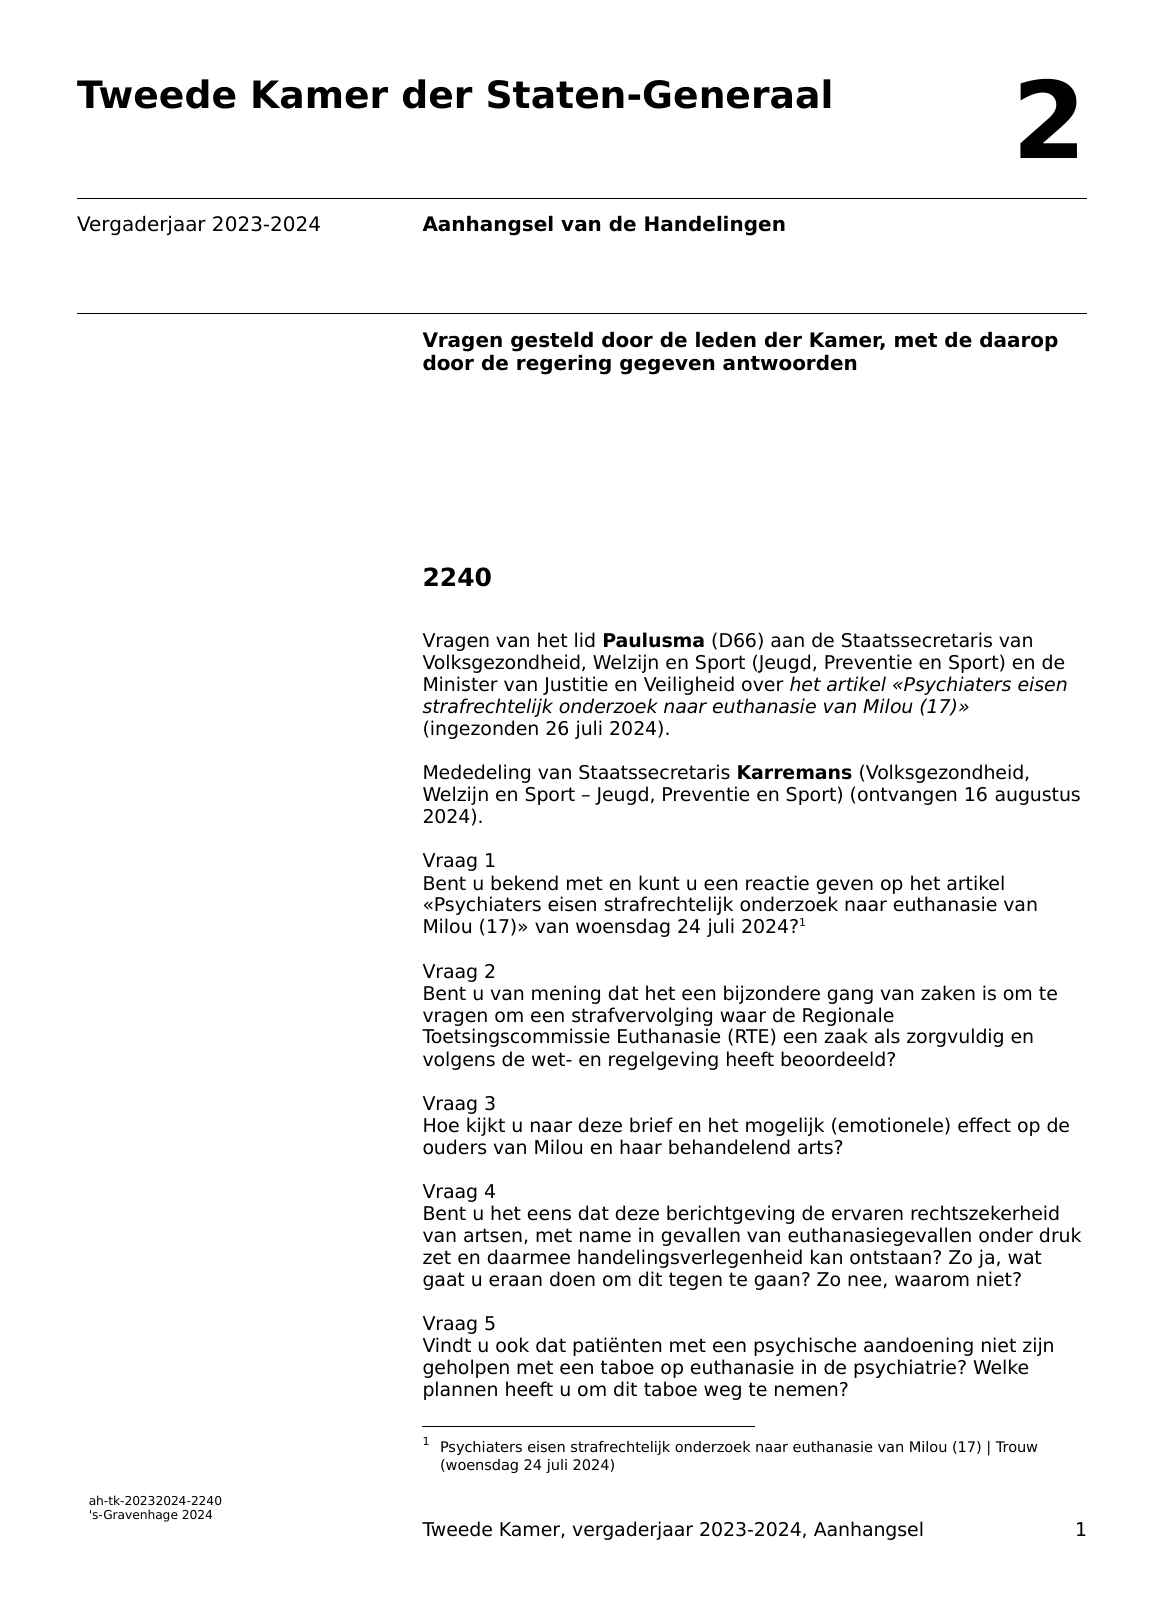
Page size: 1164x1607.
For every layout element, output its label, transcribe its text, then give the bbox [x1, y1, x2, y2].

text Psychiaters eisen strafrechtelijk onderzoek naar euthanasie van Milou (17) | Trouw (woensdag 24 juli 2024) [422, 1435, 1087, 1474]
text 's-Gravenhage 2024 [88, 1508, 323, 1522]
text Vraag 4 [422, 1181, 1087, 1203]
text Hoe kijkt u naar deze brief en het mogelijk (emotionele) effect op de ouders van Milou en haar behandelend arts? [422, 1114, 1087, 1158]
text ah-tk-20232024-2240 [88, 1494, 323, 1508]
text Vraag 3 [422, 1093, 1087, 1114]
text Vindt u ook dat patiënten met een psychische aandoening niet zijn geholpen met een taboe op euthanasie in de psychiatrie? Welke plannen heeft u om dit taboe weg te nemen? [422, 1335, 1087, 1401]
text Bent u bekend met en kunt u een reactie geven op het artikel «Psychiaters eisen strafrechtelijk onderzoek naar euthanasie van Milou (17)» van woensdag 24 juli 2024? [422, 872, 1087, 938]
text Vraag 2 [422, 961, 1087, 982]
text Vraag 5 [422, 1313, 1087, 1335]
text Bent u het eens dat deze berichtgeving de ervaren rechtszekerheid van artsen, met name in gevallen van euthanasiegevallen onder druk zet en daarmee handelingsverlegenheid kan ontstaan? Zo ja, wat gaat u eraan doen om dit tegen te gaan? Zo nee, waarom niet? [422, 1203, 1087, 1291]
table_cell [77, 314, 422, 375]
table_cell Aanhangsel van de Handelingen [422, 199, 1087, 313]
table_header 2 [886, 59, 1087, 198]
table_cell Vergaderjaar 2023-2024 [77, 199, 422, 313]
text 2240 [422, 563, 1087, 592]
text Vraag 1 [422, 850, 1087, 872]
text Bent u van mening dat het een bijzondere gang van zaken is om te vragen om een strafvervolging waar de Regionale Toetsingscommissie Euthanasie (RTE) een zaak als zorgvuldig en volgens de wet- en regelgeving heeft beoordeeld? [422, 982, 1087, 1070]
text Vragen van het lid Paulusma (D66) aan de Staatssecretaris van Volksgezondheid, Welzijn en Sport (Jeugd, Preventie en Sport) en de Minister van Justitie en Veiligheid over het artikel «Psychiaters eisen strafrechtelijk onderzoek naar euthanasie van Milou (17)» (ingezonden 26 juli 2024). [422, 630, 1087, 740]
text Mededeling van Staatssecretaris Karremans (Volksgezondheid, Welzijn en Sport – Jeugd, Preventie en Sport) (ontvangen 16 augustus 2024). [422, 762, 1087, 828]
table_cell Vragen gesteld door de leden der Kamer, met de daarop door de regering gegeven antwoorden [422, 314, 1087, 375]
table_header Tweede Kamer der Staten-Generaal [77, 59, 886, 198]
